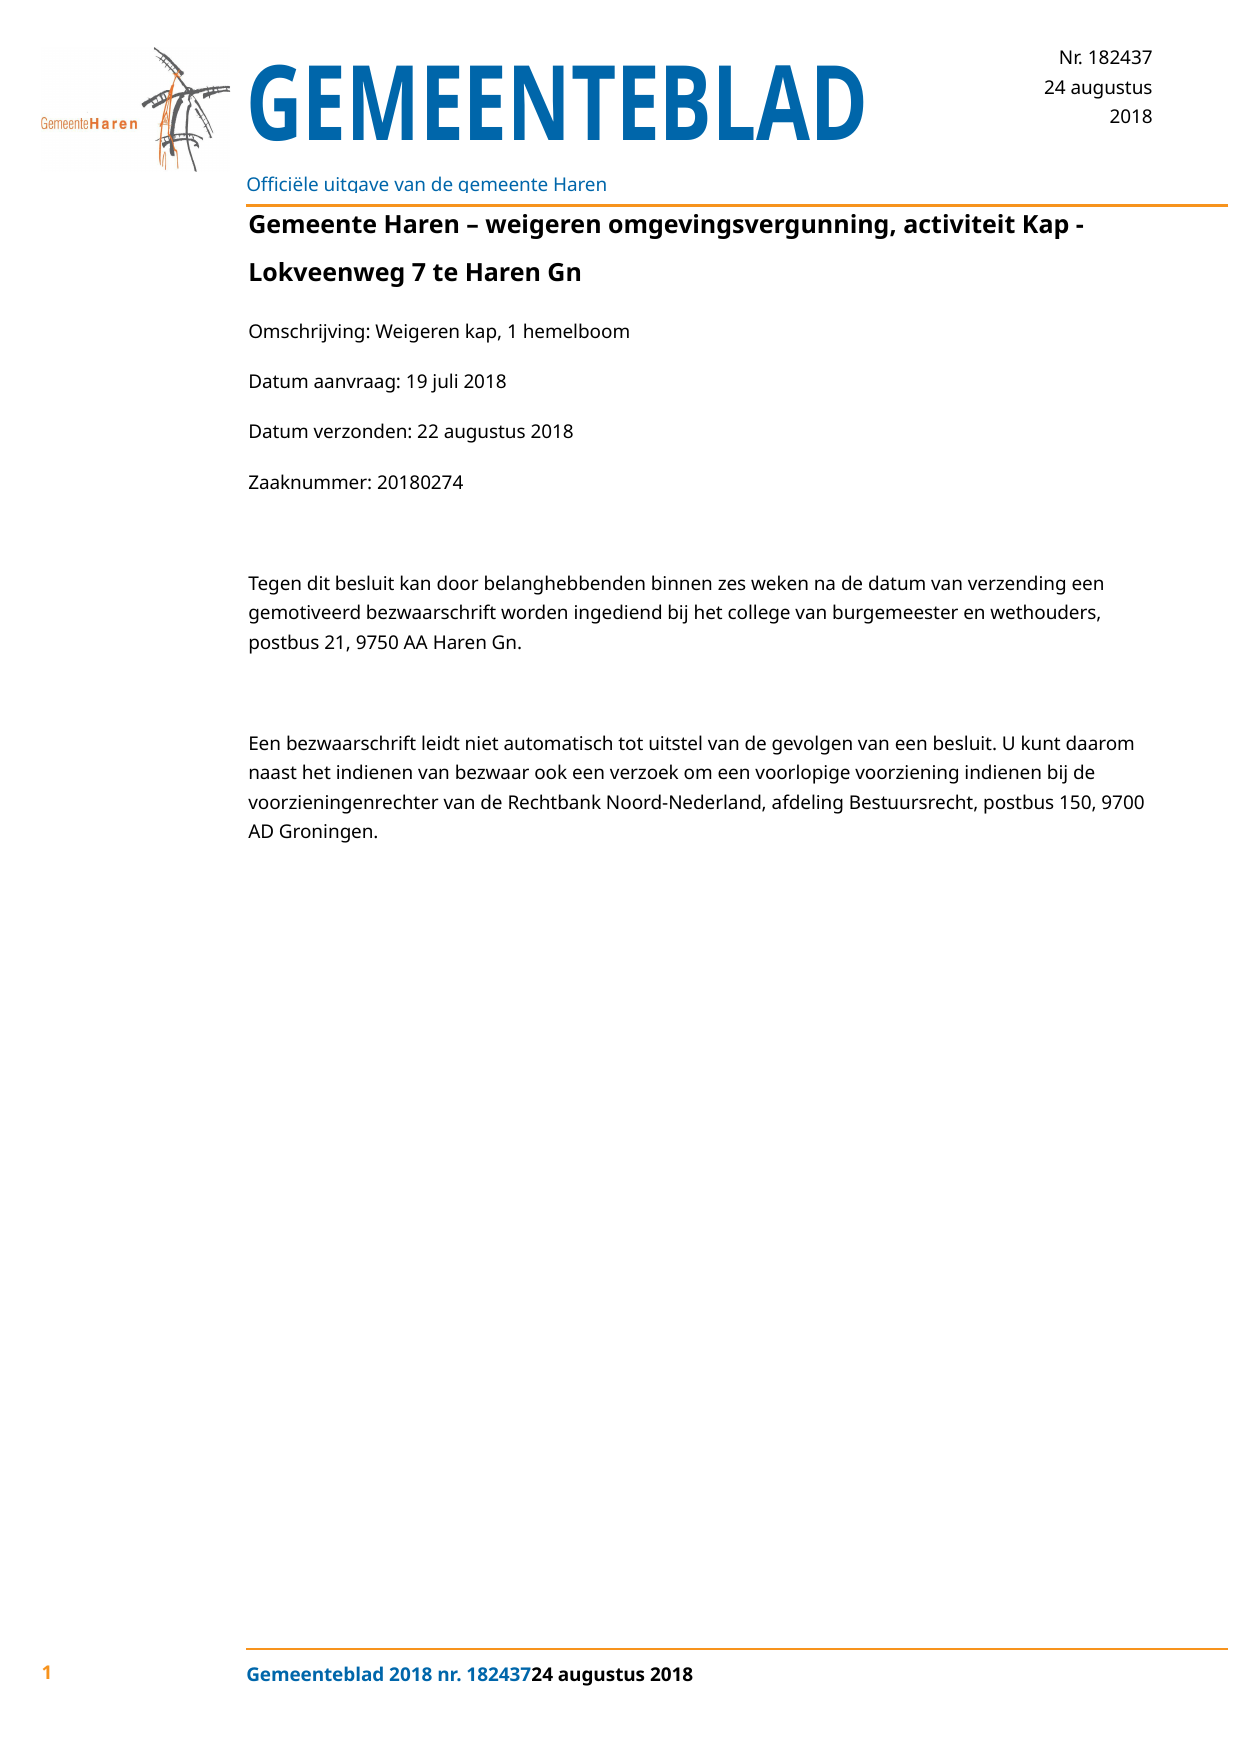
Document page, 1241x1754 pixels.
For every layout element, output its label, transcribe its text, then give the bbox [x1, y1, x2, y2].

text Een bezwaarschrift leidt niet automatisch tot uitstel van de gevolgen van een besluit. U kunt daarom naast het indienen van bezwaar ook een verzoek om een voorlopige voorziening indienen bij de voorzieningenrechter van de Rechtbank Noord-Nederland, afdeling Bestuursrecht, postbus 150, 9700 AD Groningen. [248, 730, 1152, 844]
text Datum verzonden: 22 augustus 2018 [248, 419, 1152, 444]
text Tegen dit besluit kan door belanghebbenden binnen zes weken na de datum van verzending een gemotiveerd bezwaarschrift worden ingediend bij het college van burgemeester en wethouders, postbus 21, 9750 AA Haren Gn. [248, 570, 1152, 655]
text Omschrijving: Weigeren kap, 1 hemelboom [248, 318, 1152, 344]
text Gemeente Haren – weigeren omgevingsvergunning, activiteit Kap - Lokveenweg 7 te Haren Gn [248, 207, 1152, 288]
text Datum aanvraag: 19 juli 2018 [248, 368, 1152, 394]
picture [41, 47, 231, 172]
text Zaaknummer: 20180274 [248, 469, 1152, 495]
